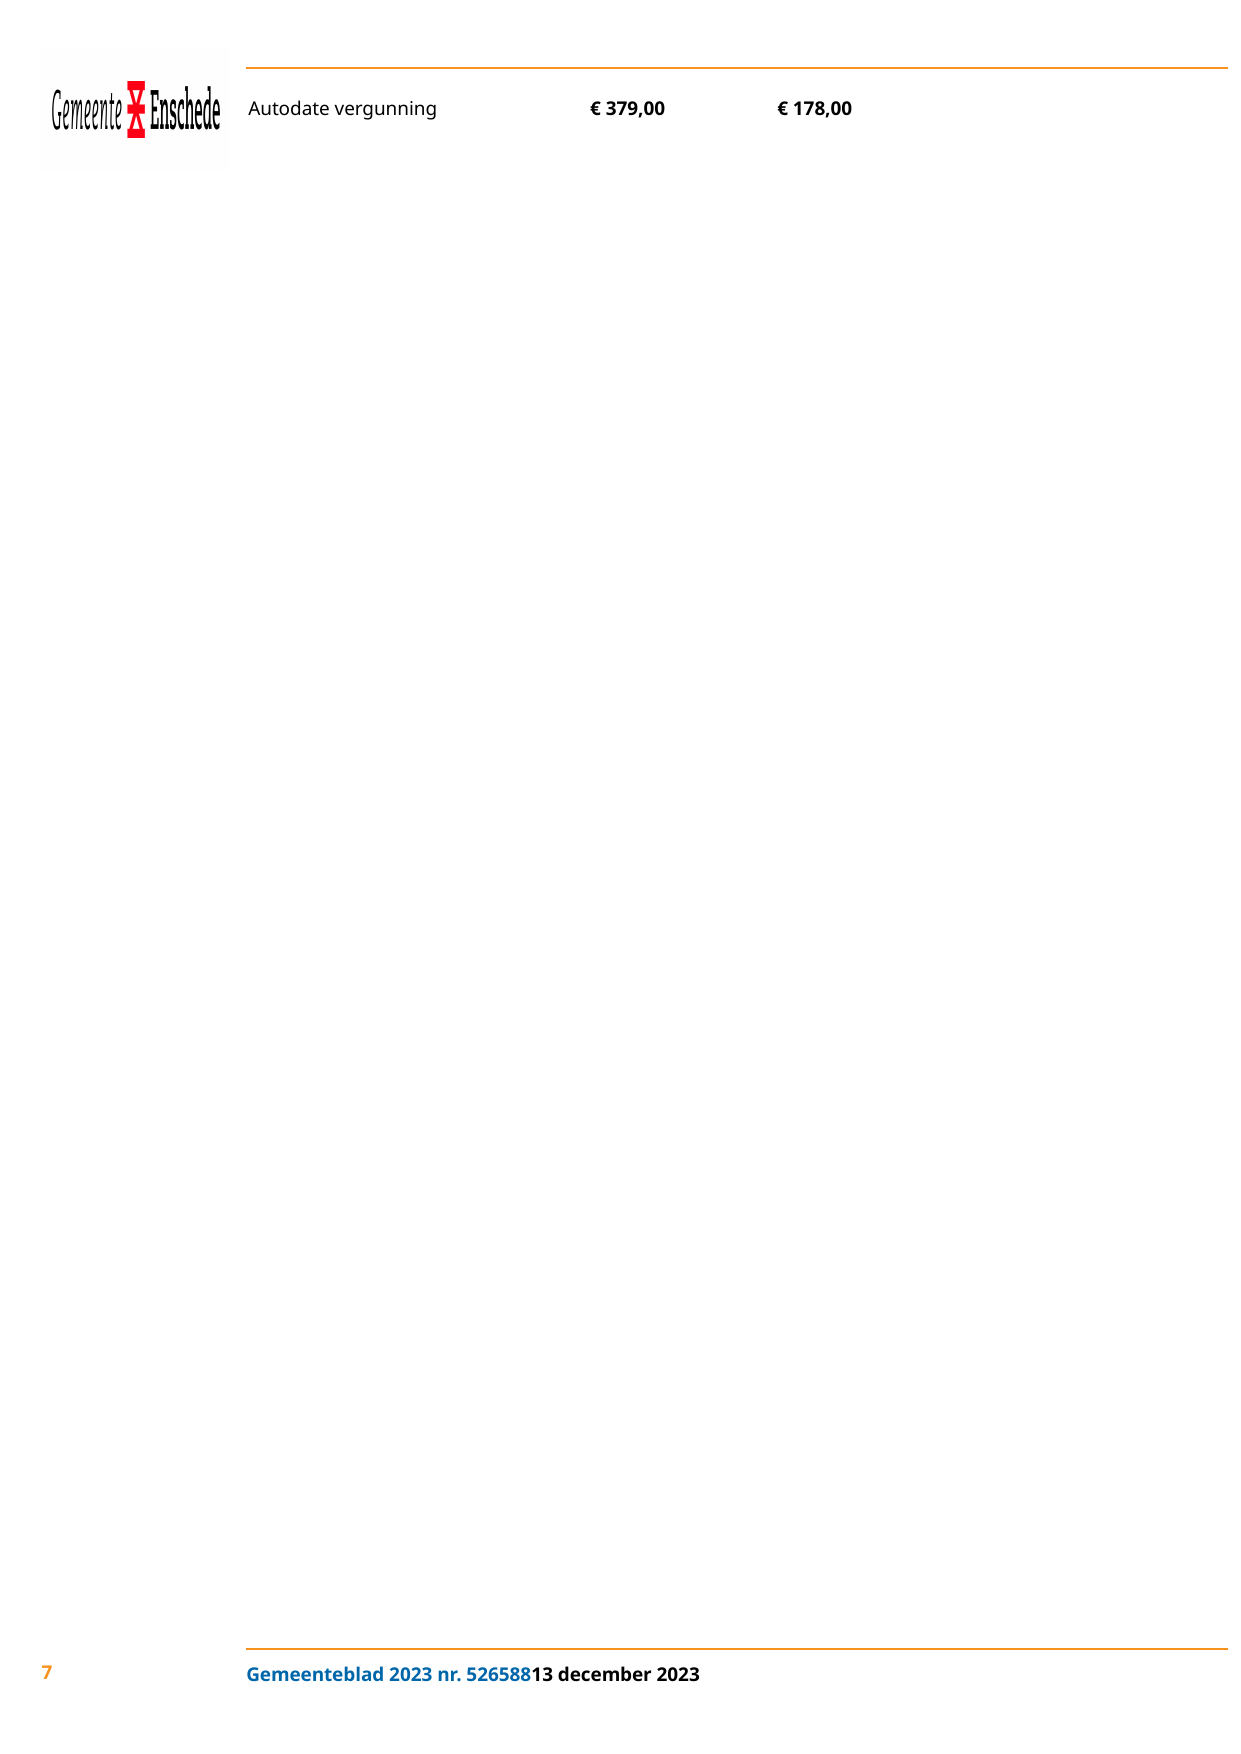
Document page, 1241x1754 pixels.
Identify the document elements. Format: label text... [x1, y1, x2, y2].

table_cell Autodate vergunning [248, 95, 590, 121]
table_cell € 178,00 [777, 95, 964, 121]
picture [41, 47, 231, 172]
table_cell [964, 95, 1152, 121]
table_cell € 379,00 [590, 95, 777, 121]
